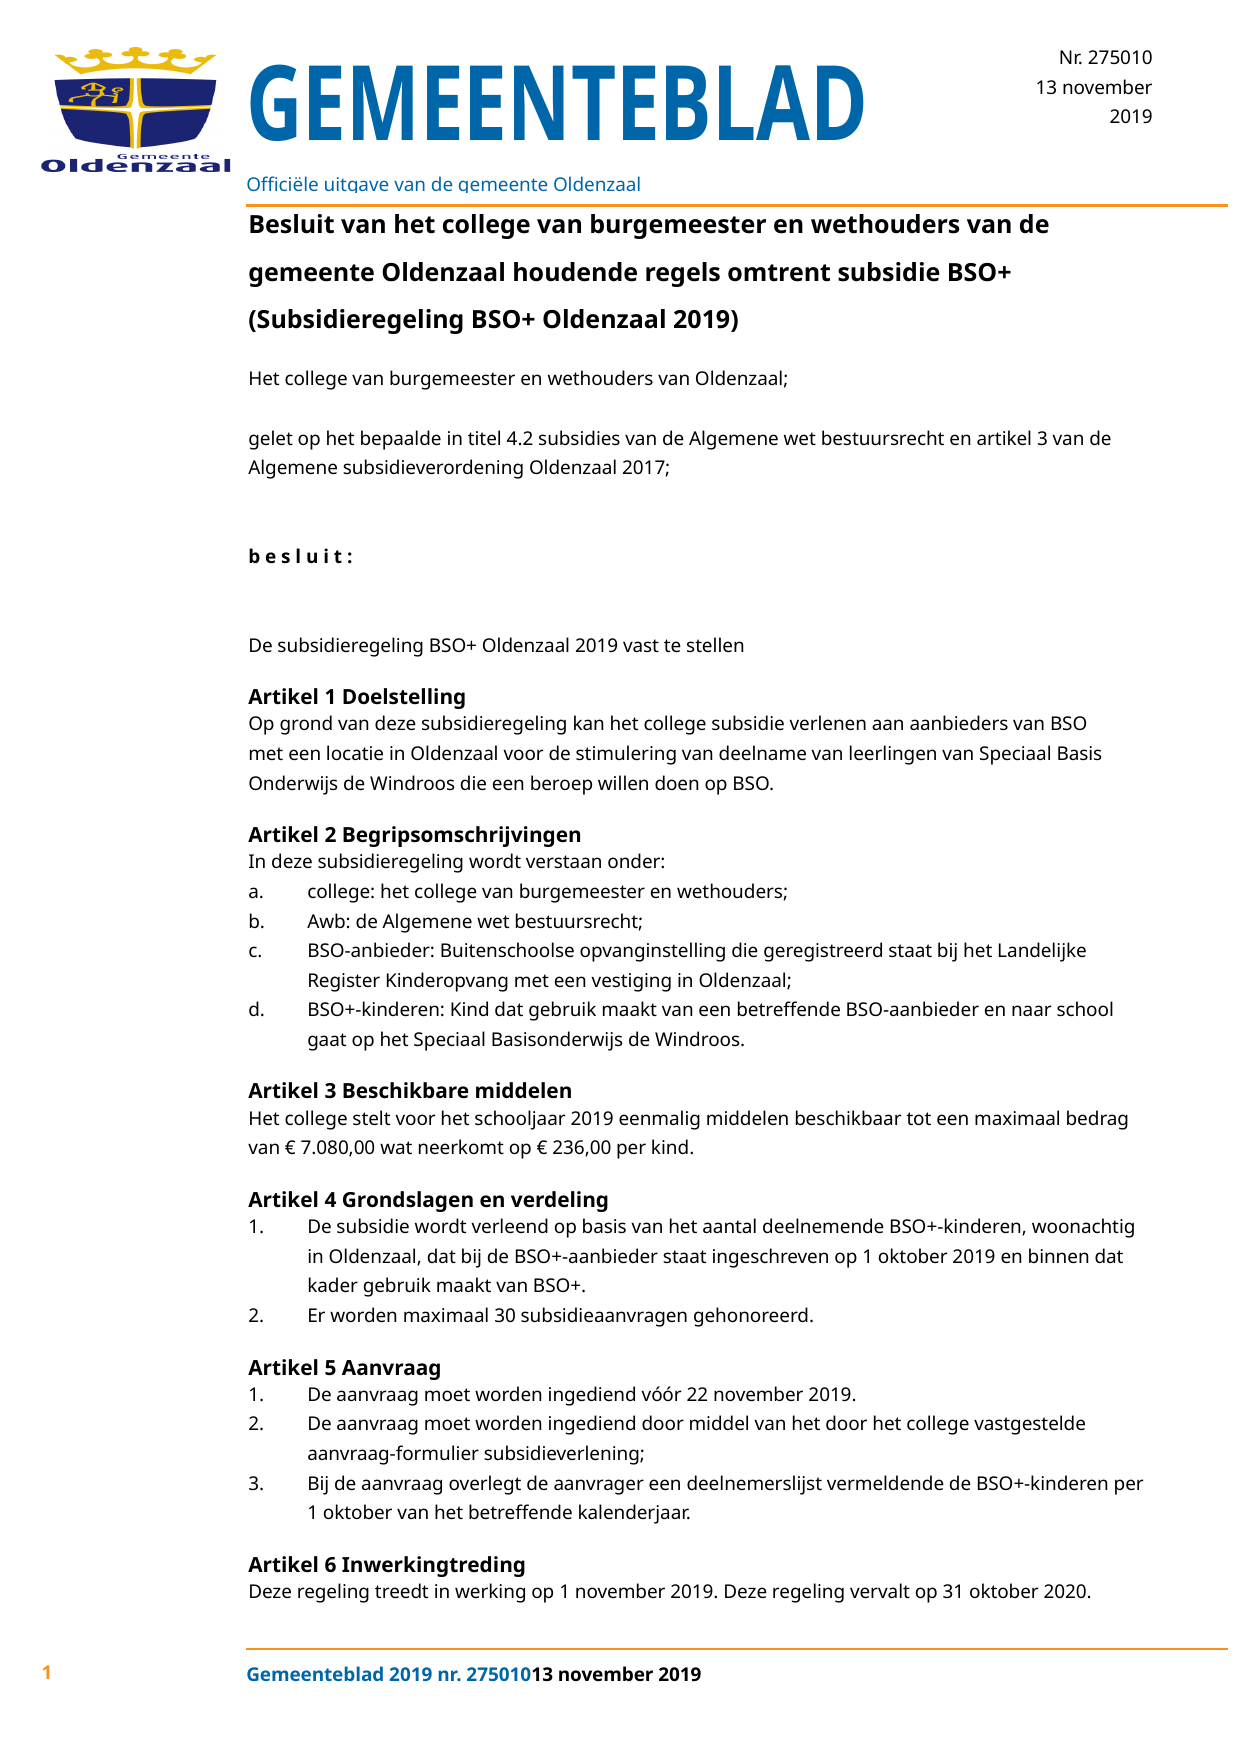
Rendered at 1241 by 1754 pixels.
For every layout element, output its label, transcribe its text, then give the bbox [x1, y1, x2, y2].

list Awb: de Algemene wet bestuursrecht; [248, 908, 1152, 933]
text Artikel 5 Aanvraag [248, 1353, 1152, 1381]
text met een locatie in Oldenzaal voor de stimulering van deelname van leerlingen van Speciaal Basis Onderwijs de Windroos die een beroep willen doen op BSO. [248, 740, 1152, 796]
list De subsidie wordt verleend op basis van het aantal deelnemende BSO+-kinderen, woonachtig in Oldenzaal, dat bij de BSO+-aanbieder staat ingeschreven op 1 oktober 2019 en binnen dat kader gebruik maakt van BSO+. [248, 1213, 1152, 1298]
text Het college stelt voor het schooljaar 2019 eenmalig middelen beschikbaar tot een maximaal bedrag van € 7.080,00 wat neerkomt op € 236,00 per kind. [248, 1105, 1152, 1160]
text Artikel 1 Doelstelling [248, 682, 1152, 711]
text Deze regeling treedt in werking op 1 november 2019. Deze regeling vervalt op 31 oktober 2020. [248, 1578, 1152, 1604]
text Artikel 2 Begripsomschrijvingen [248, 820, 1152, 849]
list De aanvraag moet worden ingediend door middel van het door het college vastgestelde aanvraag-formulier subsidieverlening; [248, 1411, 1152, 1466]
text b e s l u i t : [248, 543, 1152, 569]
list BSO+-kinderen: Kind dat gebruik maakt van een betreffende BSO-aanbieder en naar school gaat op het Speciaal Basisonderwijs de Windroos. [248, 997, 1152, 1052]
list De aanvraag moet worden ingediend vóór 22 november 2019. [248, 1381, 1152, 1407]
text Artikel 6 Inwerkingtreding [248, 1550, 1152, 1578]
text Op grond van deze subsidieregeling kan het college subsidie verlenen aan aanbieders van BSO [248, 711, 1152, 736]
text Artikel 3 Beschikbare middelen [248, 1077, 1152, 1105]
list Bij de aanvraag overlegt de aanvrager een deelnemerslijst vermeldende de BSO+-kinderen per 1 oktober van het betreffende kalenderjaar. [248, 1470, 1152, 1525]
text De subsidieregeling BSO+ Oldenzaal 2019 vast te stellen [248, 632, 1152, 657]
list college: het college van burgemeester en wethouders; [248, 878, 1152, 904]
text In deze subsidieregeling wordt verstaan onder: [248, 849, 1152, 874]
text gelet op het bepaalde in titel 4.2 subsidies van de Algemene wet bestuursrecht en artikel 3 van de Algemene subsidieverordening Oldenzaal 2017; [248, 425, 1152, 480]
list BSO-anbieder: Buitenschoolse opvanginstelling die geregistreerd staat bij het Landelijke Register Kinderopvang met een vestiging in Oldenzaal; [248, 937, 1152, 993]
picture [41, 47, 231, 172]
text Artikel 4 Grondslagen en verdeling [248, 1185, 1152, 1213]
text Besluit van het college van burgemeester en wethouders van de gemeente Oldenzaal houdende regels omtrent subsidie BSO+ (Subsidieregeling BSO+ Oldenzaal 2019) [248, 207, 1152, 336]
list Er worden maximaal 30 subsidieaanvragen gehonoreerd. [248, 1302, 1152, 1328]
text Het college van burgemeester en wethouders van Oldenzaal; [248, 366, 1152, 391]
